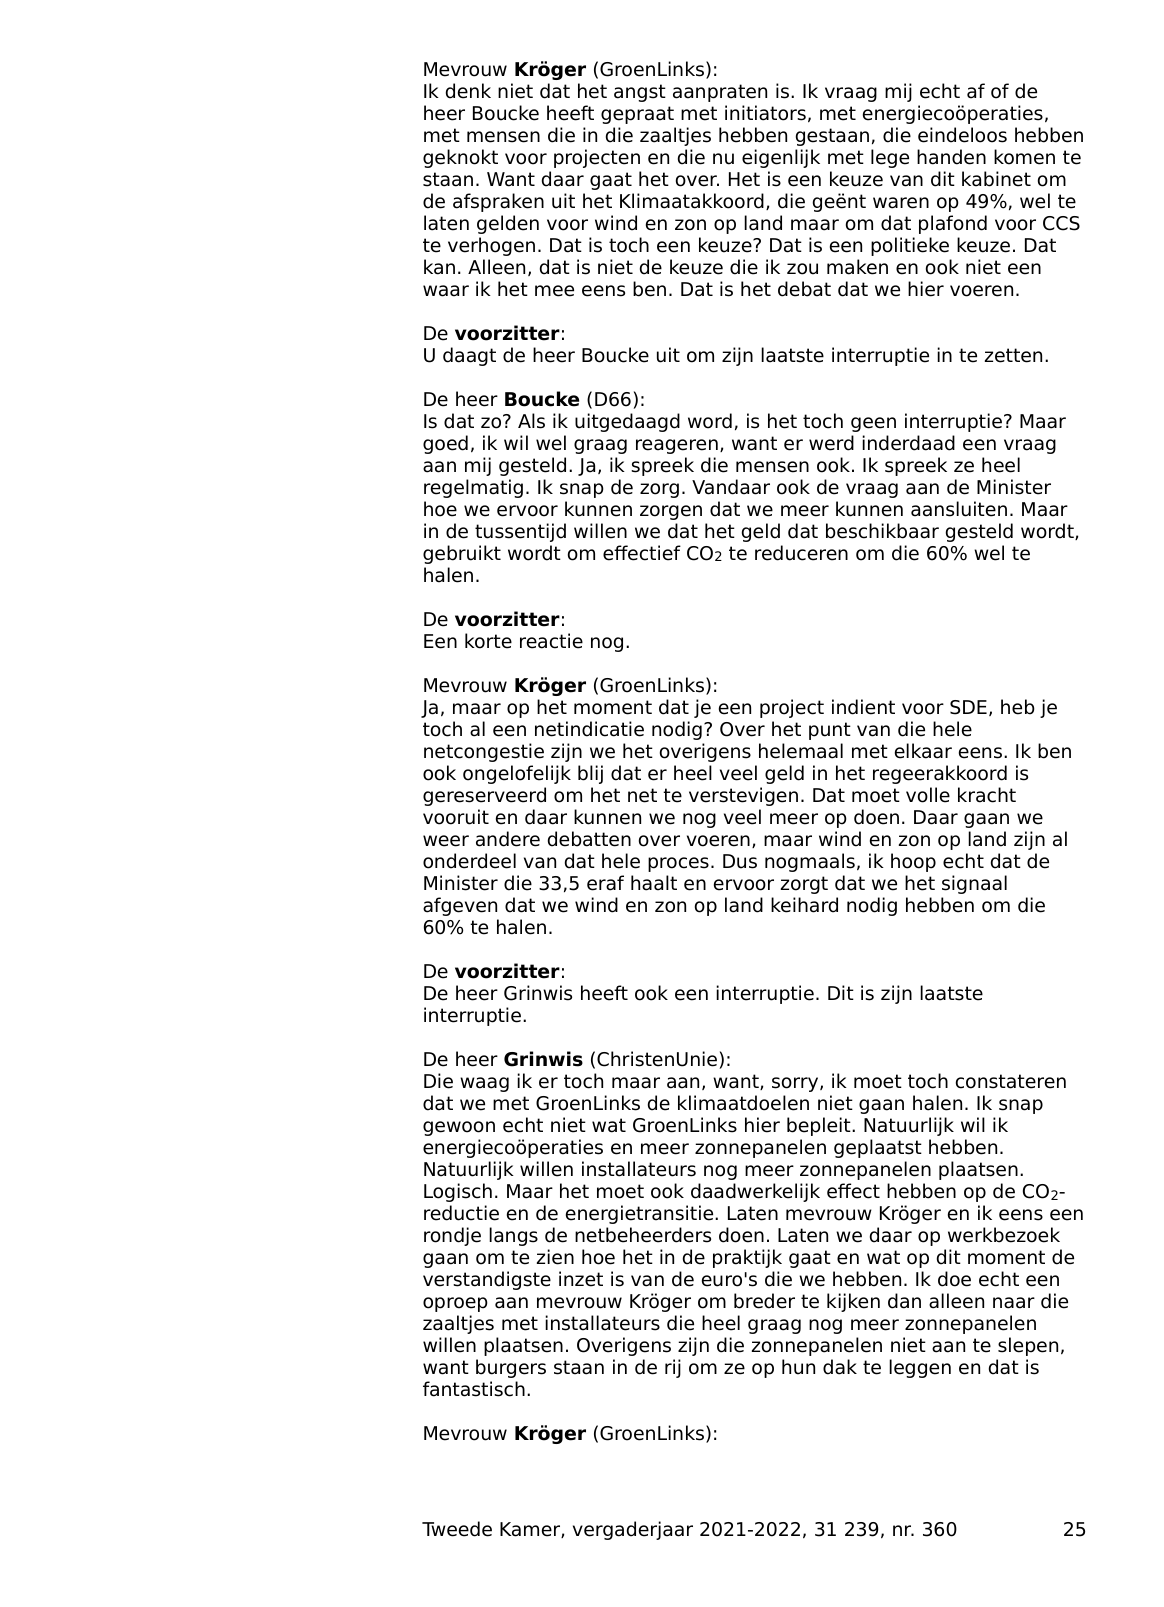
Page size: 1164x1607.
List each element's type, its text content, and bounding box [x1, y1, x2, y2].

text Ik denk niet dat het angst aanpraten is. Ik vraag mij echt af of de heer Boucke heeft gepraat met initiators, met energiecoöperaties, met mensen die in die zaaltjes hebben gestaan, die eindeloos hebben geknokt voor projecten en die nu eigenlijk met lege handen komen te staan. Want daar gaat het over. Het is een keuze van dit kabinet om de afspraken uit het Klimaatakkoord, die geënt waren op 49%, wel te laten gelden voor wind en zon op land maar om dat plafond voor CCS te verhogen. Dat is toch een keuze? Dat is een politieke keuze. Dat kan. Alleen, dat is niet de keuze die ik zou maken en ook niet een waar ik het mee eens ben. Dat is het debat dat we hier voeren. [422, 81, 1087, 301]
text U daagt de heer Boucke uit om zijn laatste interruptie in te zetten. [422, 345, 1087, 367]
text Mevrouw Kröger (GroenLinks): [422, 1423, 1087, 1445]
text De heer Boucke (D66): [422, 389, 1087, 411]
text De voorzitter: [422, 609, 1087, 631]
text Ja, maar op het moment dat je een project indient voor SDE, heb je toch al een netindicatie nodig? Over het punt van die hele netcongestie zijn we het overigens helemaal met elkaar eens. Ik ben ook ongelofelijk blij dat er heel veel geld in het regeerakkoord is gereserveerd om het net te verstevigen. Dat moet volle kracht vooruit en daar kunnen we nog veel meer op doen. Daar gaan we weer andere debatten over voeren, maar wind en zon op land zijn al onderdeel van dat hele proces. Dus nogmaals, ik hoop echt dat de Minister die 33,5 eraf haalt en ervoor zorgt dat we het signaal afgeven dat we wind en zon op land keihard nodig hebben om die 60% te halen. [422, 697, 1087, 939]
text Die waag ik er toch maar aan, want, sorry, ik moet toch constateren dat we met GroenLinks de klimaatdoelen niet gaan halen. Ik snap gewoon echt niet wat GroenLinks hier bepleit. Natuurlijk wil ik energiecoöperaties en meer zonnepanelen geplaatst hebben. Natuurlijk willen installateurs nog meer zonnepanelen plaatsen. Logisch. Maar het moet ook daadwerkelijk effect hebben op de CO2-reductie en de energietransitie. Laten mevrouw Kröger en ik eens een rondje langs de netbeheerders doen. Laten we daar op werkbezoek gaan om te zien hoe het in de praktijk gaat en wat op dit moment de verstandigste inzet is van de euro's die we hebben. Ik doe echt een oproep aan mevrouw Kröger om breder te kijken dan alleen naar die zaaltjes met installateurs die heel graag nog meer zonnepanelen willen plaatsen. Overigens zijn die zonnepanelen niet aan te slepen, want burgers staan in de rij om ze op hun dak te leggen en dat is fantastisch. [422, 1071, 1087, 1401]
text Mevrouw Kröger (GroenLinks): [422, 675, 1087, 697]
text De voorzitter: [422, 961, 1087, 983]
text De voorzitter: [422, 323, 1087, 345]
text Is dat zo? Als ik uitgedaagd word, is het toch geen interruptie? Maar goed, ik wil wel graag reageren, want er werd inderdaad een vraag aan mij gesteld. Ja, ik spreek die mensen ook. Ik spreek ze heel regelmatig. Ik snap de zorg. Vandaar ook de vraag aan de Minister hoe we ervoor kunnen zorgen dat we meer kunnen aansluiten. Maar in de tussentijd willen we dat het geld dat beschikbaar gesteld wordt, gebruikt wordt om effectief CO2 te reduceren om die 60% wel te halen. [422, 411, 1087, 587]
text Een korte reactie nog. [422, 631, 1087, 653]
text De heer Grinwis (ChristenUnie): [422, 1049, 1087, 1071]
text Mevrouw Kröger (GroenLinks): [422, 59, 1087, 81]
text De heer Grinwis heeft ook een interruptie. Dit is zijn laatste interruptie. [422, 983, 1087, 1027]
